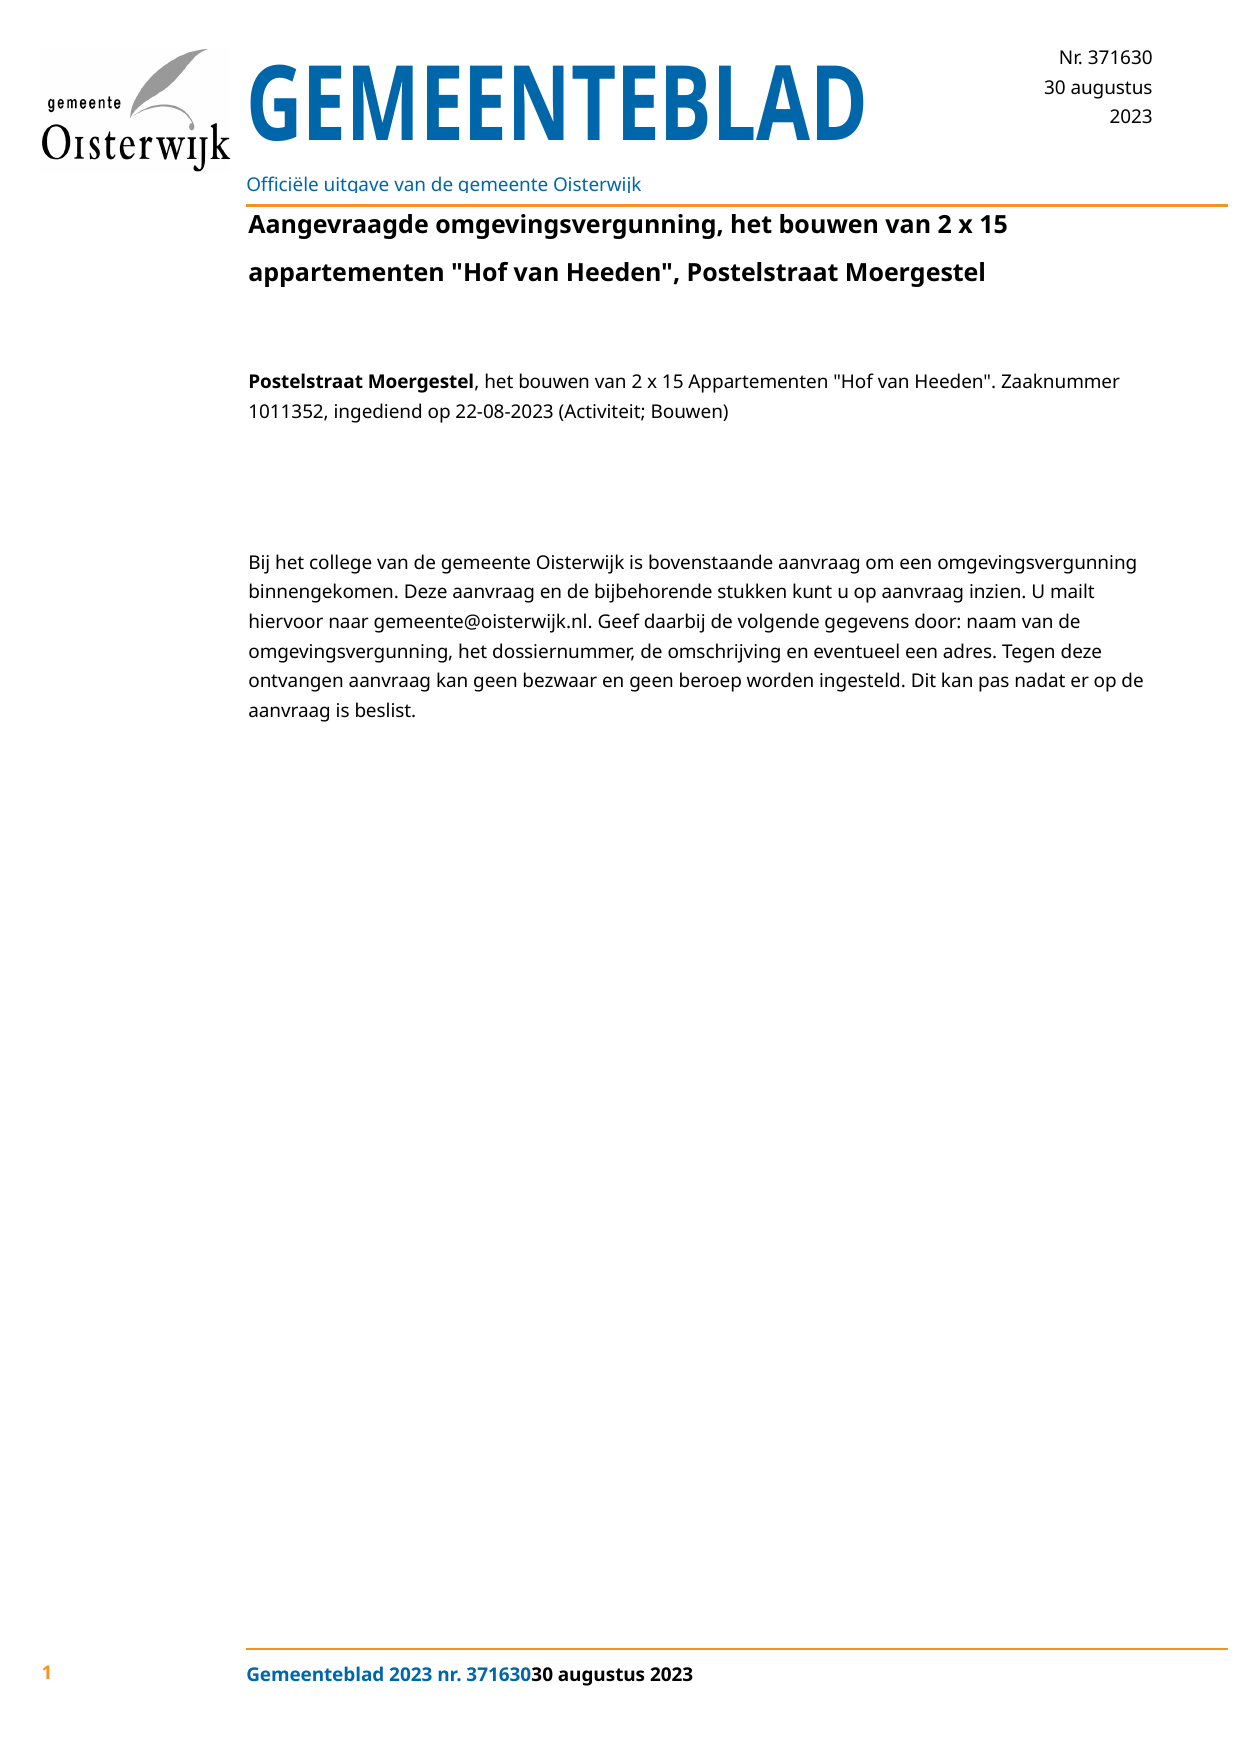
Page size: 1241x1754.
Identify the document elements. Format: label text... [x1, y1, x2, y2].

text Aangevraagde omgevingsvergunning, het bouwen van 2 x 15 appartementen "Hof van Heeden", Postelstraat Moergestel [248, 207, 1152, 288]
picture [41, 47, 231, 172]
text Postelstraat Moergestel, het bouwen van 2 x 15 Appartementen "Hof van Heeden". Zaaknummer 1011352, ingediend op 22-08-2023 (Activiteit; Bouwen) [248, 368, 1152, 424]
text Bij het college van de gemeente Oisterwijk is bovenstaande aanvraag om een omgevingsvergunning binnengekomen. Deze aanvraag en de bijbehorende stukken kunt u op aanvraag inzien. U mailt hiervoor naar gemeente@oisterwijk.nl. Geef daarbij de volgende gegevens door: naam van de omgevingsvergunning, het dossiernummer, de omschrijving en eventueel een adres. Tegen deze ontvangen aanvraag kan geen bezwaar en geen beroep worden ingesteld. Dit kan pas nadat er op de aanvraag is beslist. [248, 549, 1152, 723]
